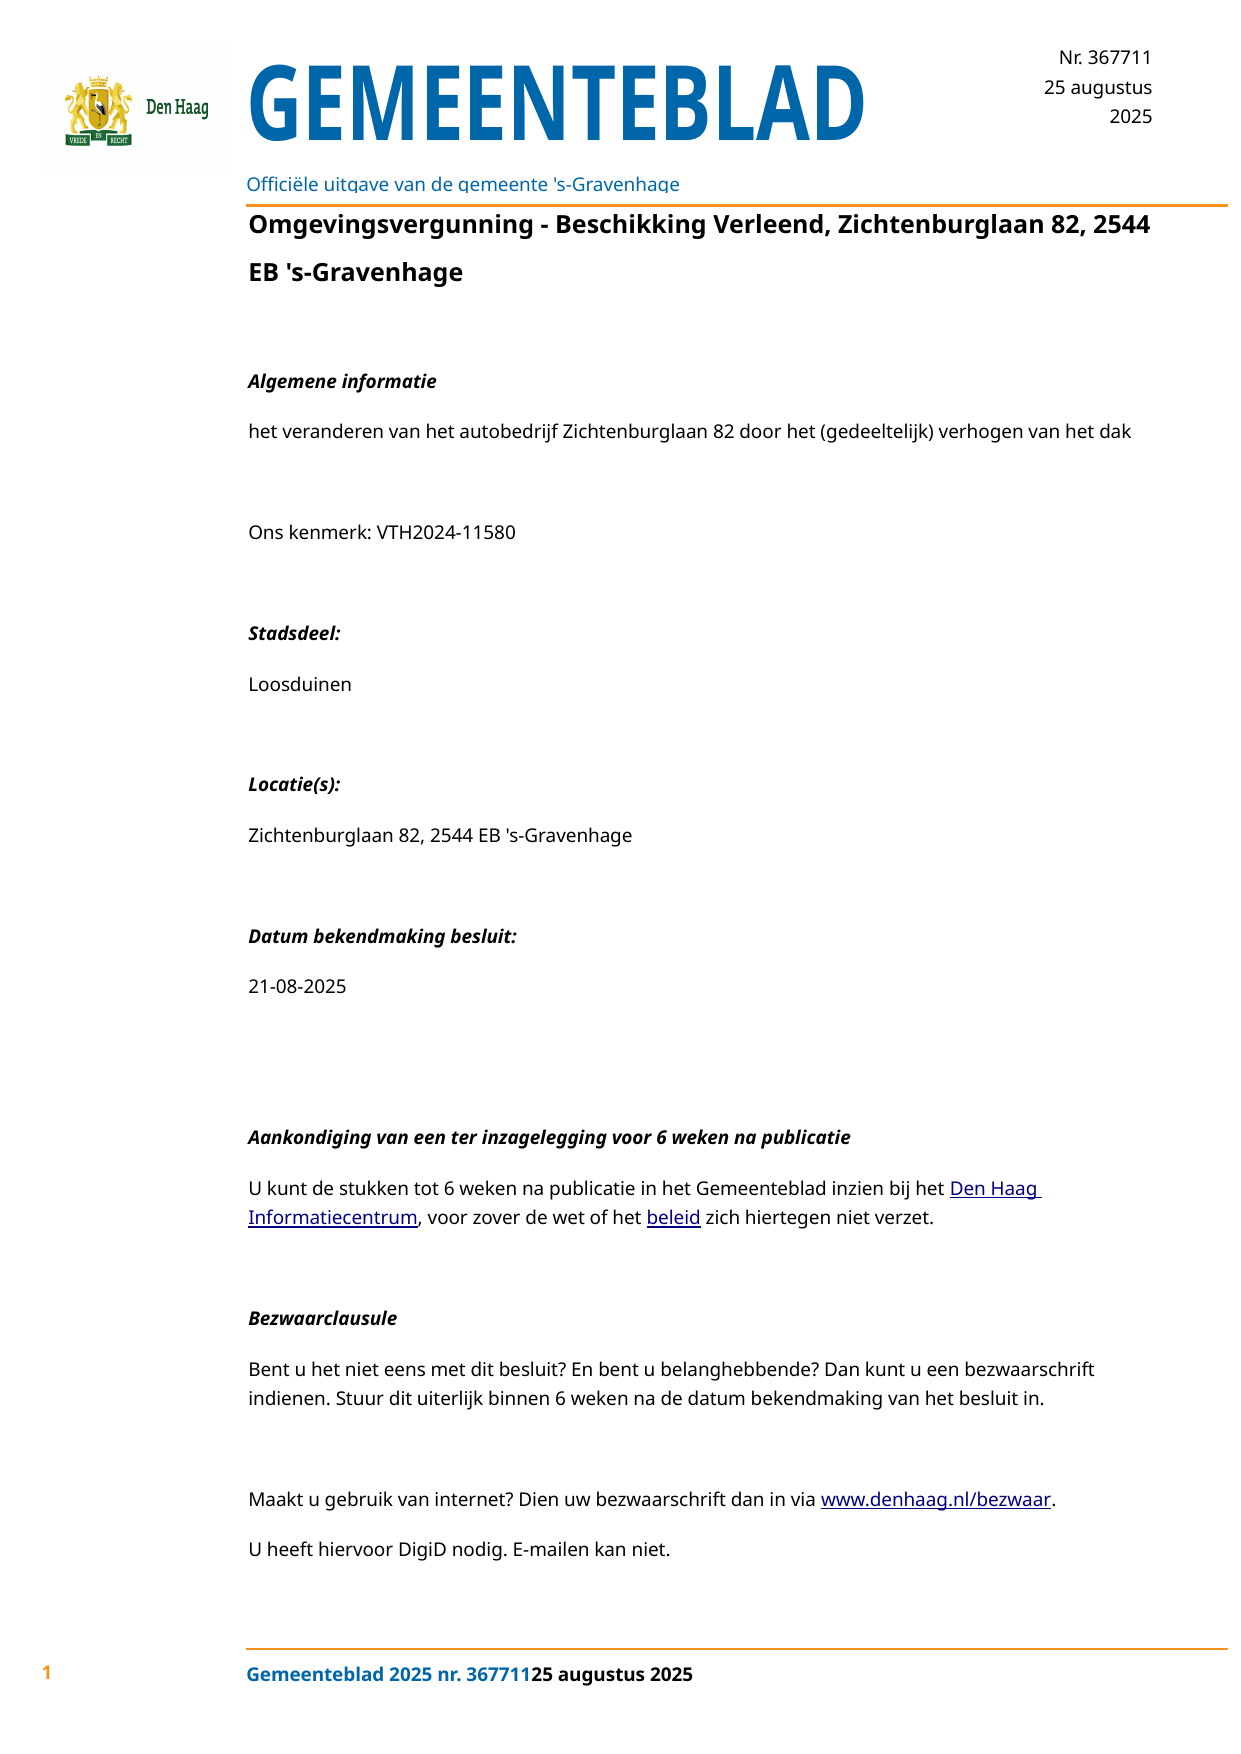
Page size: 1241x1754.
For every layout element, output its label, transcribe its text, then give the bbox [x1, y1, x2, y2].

text Bent u het niet eens met dit besluit? En bent u belanghebbende? Dan kunt u een bezwaarschrift indienen. Stuur dit uiterlijk binnen 6 weken na de datum bekendmaking van het besluit in. [248, 1356, 1152, 1411]
text Maakt u gebruik van internet? Dien uw bezwaarschrift dan in via www.denhaag.nl/bezwaar. [248, 1486, 1152, 1512]
text Omgevingsvergunning - Beschikking Verleend, Zichtenburglaan 82, 2544 EB 's-Gravenhage [248, 207, 1152, 288]
picture [41, 47, 231, 172]
text Locatie(s): [248, 772, 1152, 797]
text Algemene informatie [248, 368, 1152, 394]
text Stadsdeel: [248, 620, 1152, 646]
text het veranderen van het autobedrijf Zichtenburglaan 82 door het (gedeeltelijk) verhogen van het dak [248, 419, 1152, 444]
text Aankondiging van een ter inzagelegging voor 6 weken na publicatie [248, 1124, 1152, 1150]
text Zichtenburglaan 82, 2544 EB 's-Gravenhage [248, 822, 1152, 848]
text U kunt de stukken tot 6 weken na publicatie in het Gemeenteblad inzien bij het Den Haag Informatiecentrum, voor zover de wet of het beleid zich hiertegen niet verzet. [248, 1175, 1152, 1230]
text U heeft hiervoor DigiD nodig. E-mailen kan niet. [248, 1537, 1152, 1562]
text Datum bekendmaking besluit: [248, 923, 1152, 949]
text Loosduinen [248, 671, 1152, 697]
text Ons kenmerk: VTH2024-11580 [248, 519, 1152, 545]
text Bezwaarclausule [248, 1305, 1152, 1331]
text 21-08-2025 [248, 973, 1152, 999]
